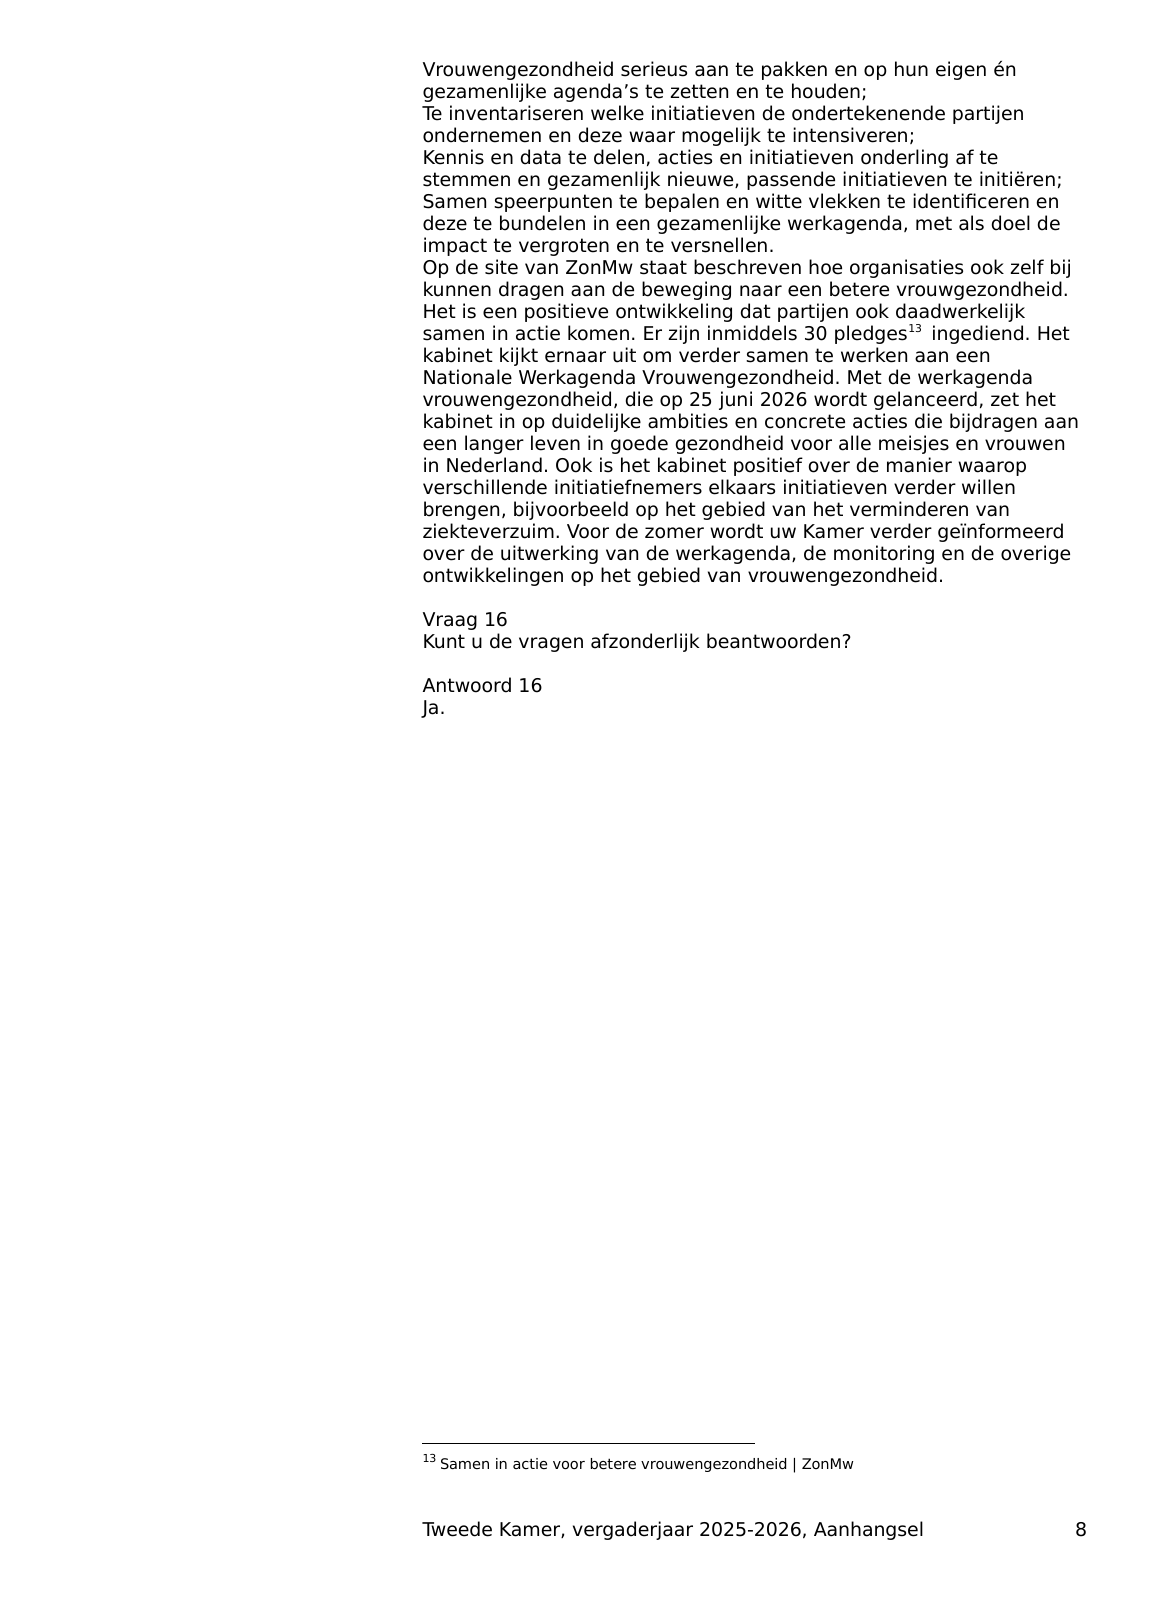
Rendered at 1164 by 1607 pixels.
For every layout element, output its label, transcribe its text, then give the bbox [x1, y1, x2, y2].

text Vrouwengezondheid serieus aan te pakken en op hun eigen én gezamenlijke agenda’s te zetten en te houden; [422, 59, 1087, 103]
text Antwoord 16 [422, 675, 1087, 697]
text Vraag 16 [422, 609, 1087, 631]
text Te inventariseren welke initiatieven de ondertekenende partijen ondernemen en deze waar mogelijk te intensiveren; [422, 103, 1087, 147]
text Samen in actie voor betere vrouwengezondheid | ZonMw [422, 1452, 1087, 1474]
text Samen speerpunten te bepalen en witte vlekken te identificeren en deze te bundelen in een gezamenlijke werkagenda, met als doel de impact te vergroten en te versnellen. [422, 191, 1087, 257]
text Kunt u de vragen afzonderlijk beantwoorden? [422, 631, 1087, 653]
text Ja. [422, 697, 1087, 719]
text Op de site van ZonMw staat beschreven hoe organisaties ook zelf bij kunnen dragen aan de beweging naar een betere vrouwgezondheid. Het is een positieve ontwikkeling dat partijen ook daadwerkelijk samen in actie komen. Er zijn inmiddels 30 pledges ingediend. Het kabinet kijkt ernaar uit om verder samen te werken aan een Nationale Werkagenda Vrouwengezondheid. Met de werkagenda vrouwengezondheid, die op 25 juni 2026 wordt gelanceerd, zet het kabinet in op duidelijke ambities en concrete acties die bijdragen aan een langer leven in goede gezondheid voor alle meisjes en vrouwen in Nederland. Ook is het kabinet positief over de manier waarop verschillende initiatiefnemers elkaars initiatieven verder willen brengen, bijvoorbeeld op het gebied van het verminderen van ziekteverzuim. Voor de zomer wordt uw Kamer verder geïnformeerd over de uitwerking van de werkagenda, de monitoring en de overige ontwikkelingen op het gebied van vrouwengezondheid. [422, 257, 1087, 587]
text Kennis en data te delen, acties en initiatieven onderling af te stemmen en gezamenlijk nieuwe, passende initiatieven te initiëren; [422, 147, 1087, 191]
